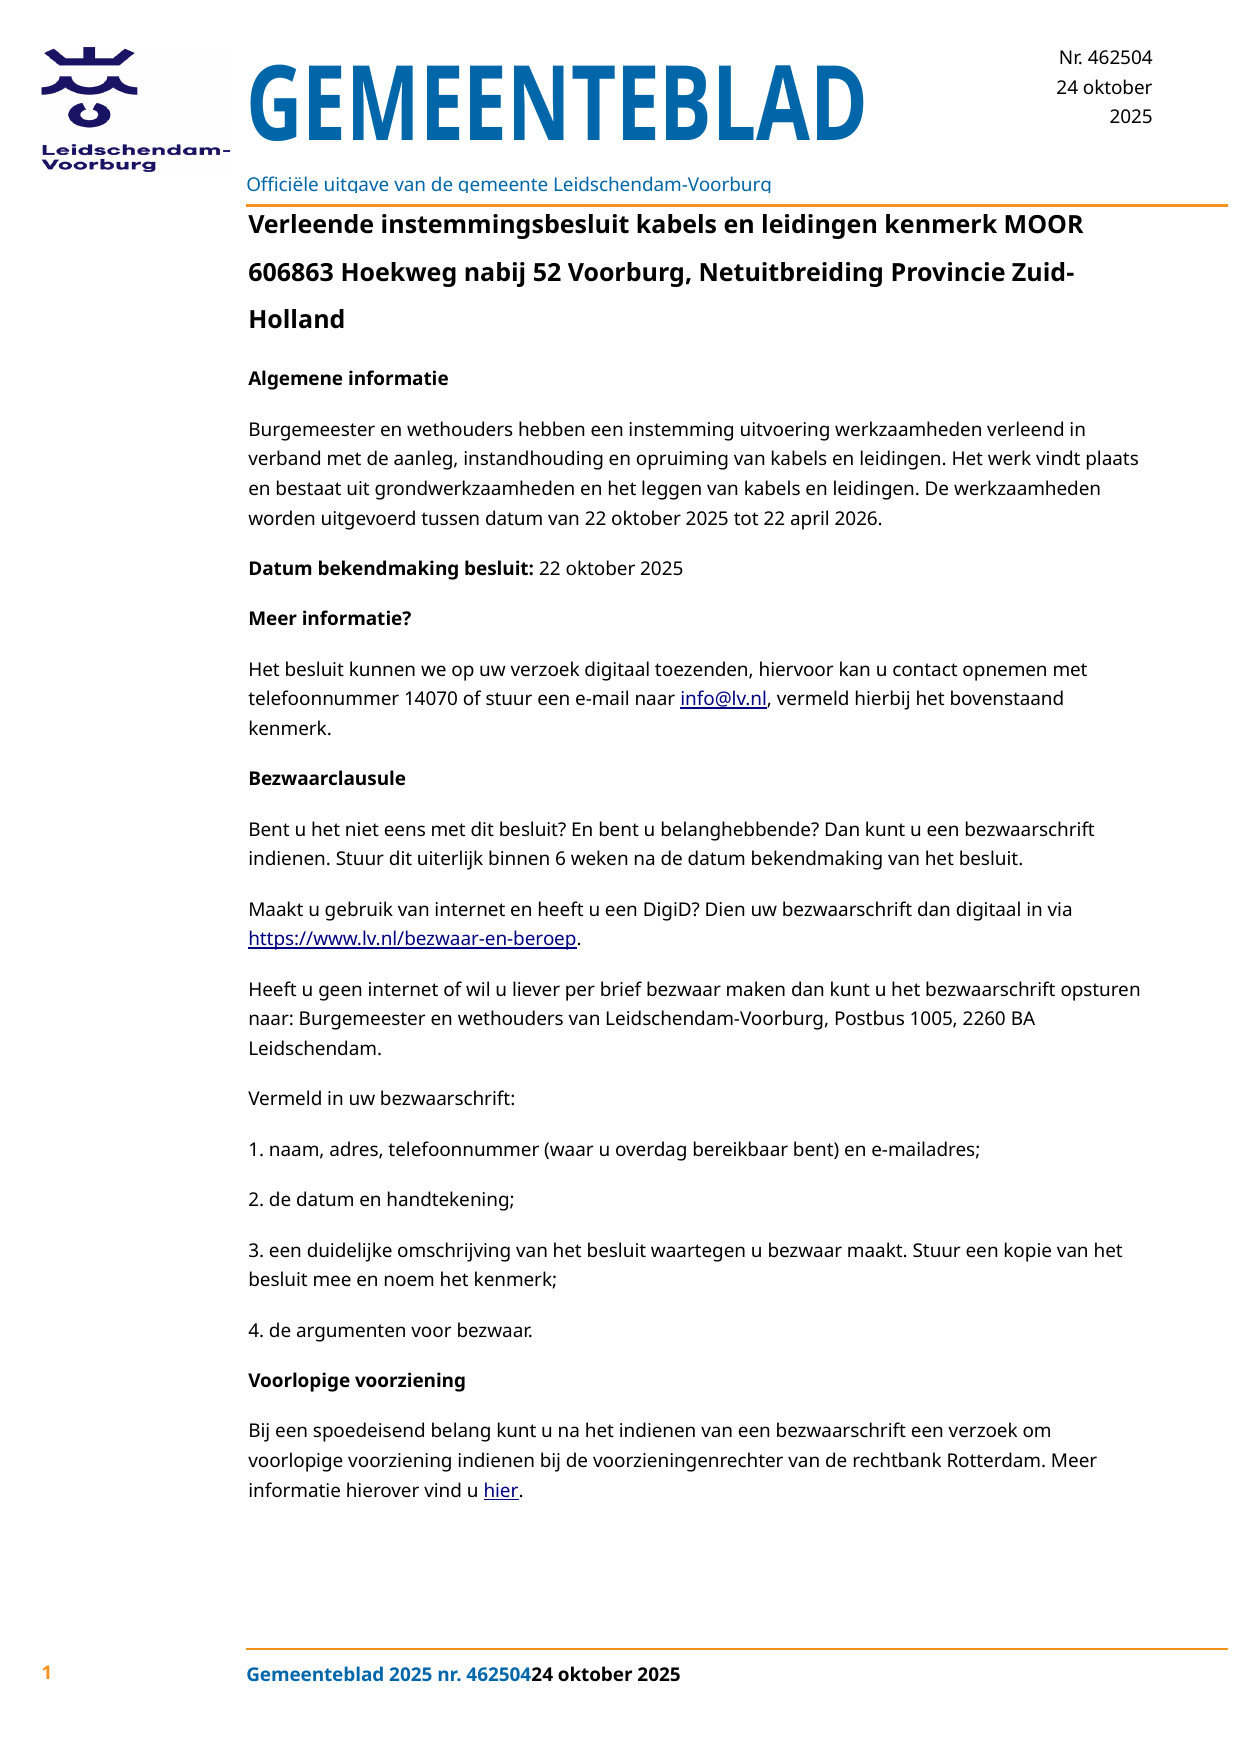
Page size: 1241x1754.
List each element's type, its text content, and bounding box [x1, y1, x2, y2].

text 1. naam, adres, telefoonnummer (waar u overdag bereikbaar bent) en e-mailadres; [248, 1136, 1152, 1162]
text Heeft u geen internet of wil u liever per brief bezwaar maken dan kunt u het bezwaarschrift opsturen naar: Burgemeester en wethouders van Leidschendam-Voorburg, Postbus 1005, 2260 BA Leidschendam. [248, 976, 1152, 1061]
text Voorlopige voorziening [248, 1367, 1152, 1393]
text 2. de datum en handtekening; [248, 1186, 1152, 1212]
text Bezwaarclausule [248, 766, 1152, 791]
text Datum bekendmaking besluit: 22 oktober 2025 [248, 555, 1152, 581]
text Burgemeester en wethouders hebben een instemming uitvoering werkzaamheden verleend in verband met de aanleg, instandhouding en opruiming van kabels en leidingen. Het werk vindt plaats en bestaat uit grondwerkzaamheden en het leggen van kabels en leidingen. De werkzaamheden worden uitgevoerd tussen datum van 22 oktober 2025 tot 22 april 2026. [248, 416, 1152, 530]
text Maakt u gebruik van internet en heeft u een DigiD? Dien uw bezwaarschrift dan digitaal in via https://www.lv.nl/bezwaar-en-beroep. [248, 896, 1152, 951]
picture [41, 47, 231, 172]
text Meer informatie? [248, 606, 1152, 631]
text 4. de argumenten voor bezwaar. [248, 1317, 1152, 1342]
text Algemene informatie [248, 366, 1152, 391]
text Bij een spoedeisend belang kunt u na het indienen van een bezwaarschrift een verzoek om voorlopige voorziening indienen bij de voorzieningenrechter van de rechtbank Rotterdam. Meer informatie hierover vind u hier. [248, 1418, 1152, 1502]
text Het besluit kunnen we op uw verzoek digitaal toezenden, hiervoor kan u contact opnemen met telefoonnummer 14070 of stuur een e-mail naar info@lv.nl, vermeld hierbij het bovenstaand kenmerk. [248, 656, 1152, 741]
text Bent u het niet eens met dit besluit? En bent u belanghebbende? Dan kunt u een bezwaarschrift indienen. Stuur dit uiterlijk binnen 6 weken na de datum bekendmaking van het besluit. [248, 816, 1152, 871]
text Vermeld in uw bezwaarschrift: [248, 1086, 1152, 1111]
text Verleende instemmingsbesluit kabels en leidingen kenmerk MOOR 606863 Hoekweg nabij 52 Voorburg, Netuitbreiding Provincie Zuid-Holland [248, 207, 1152, 336]
text 3. een duidelijke omschrijving van het besluit waartegen u bezwaar maakt. Stuur een kopie van het besluit mee en noem het kenmerk; [248, 1237, 1152, 1292]
